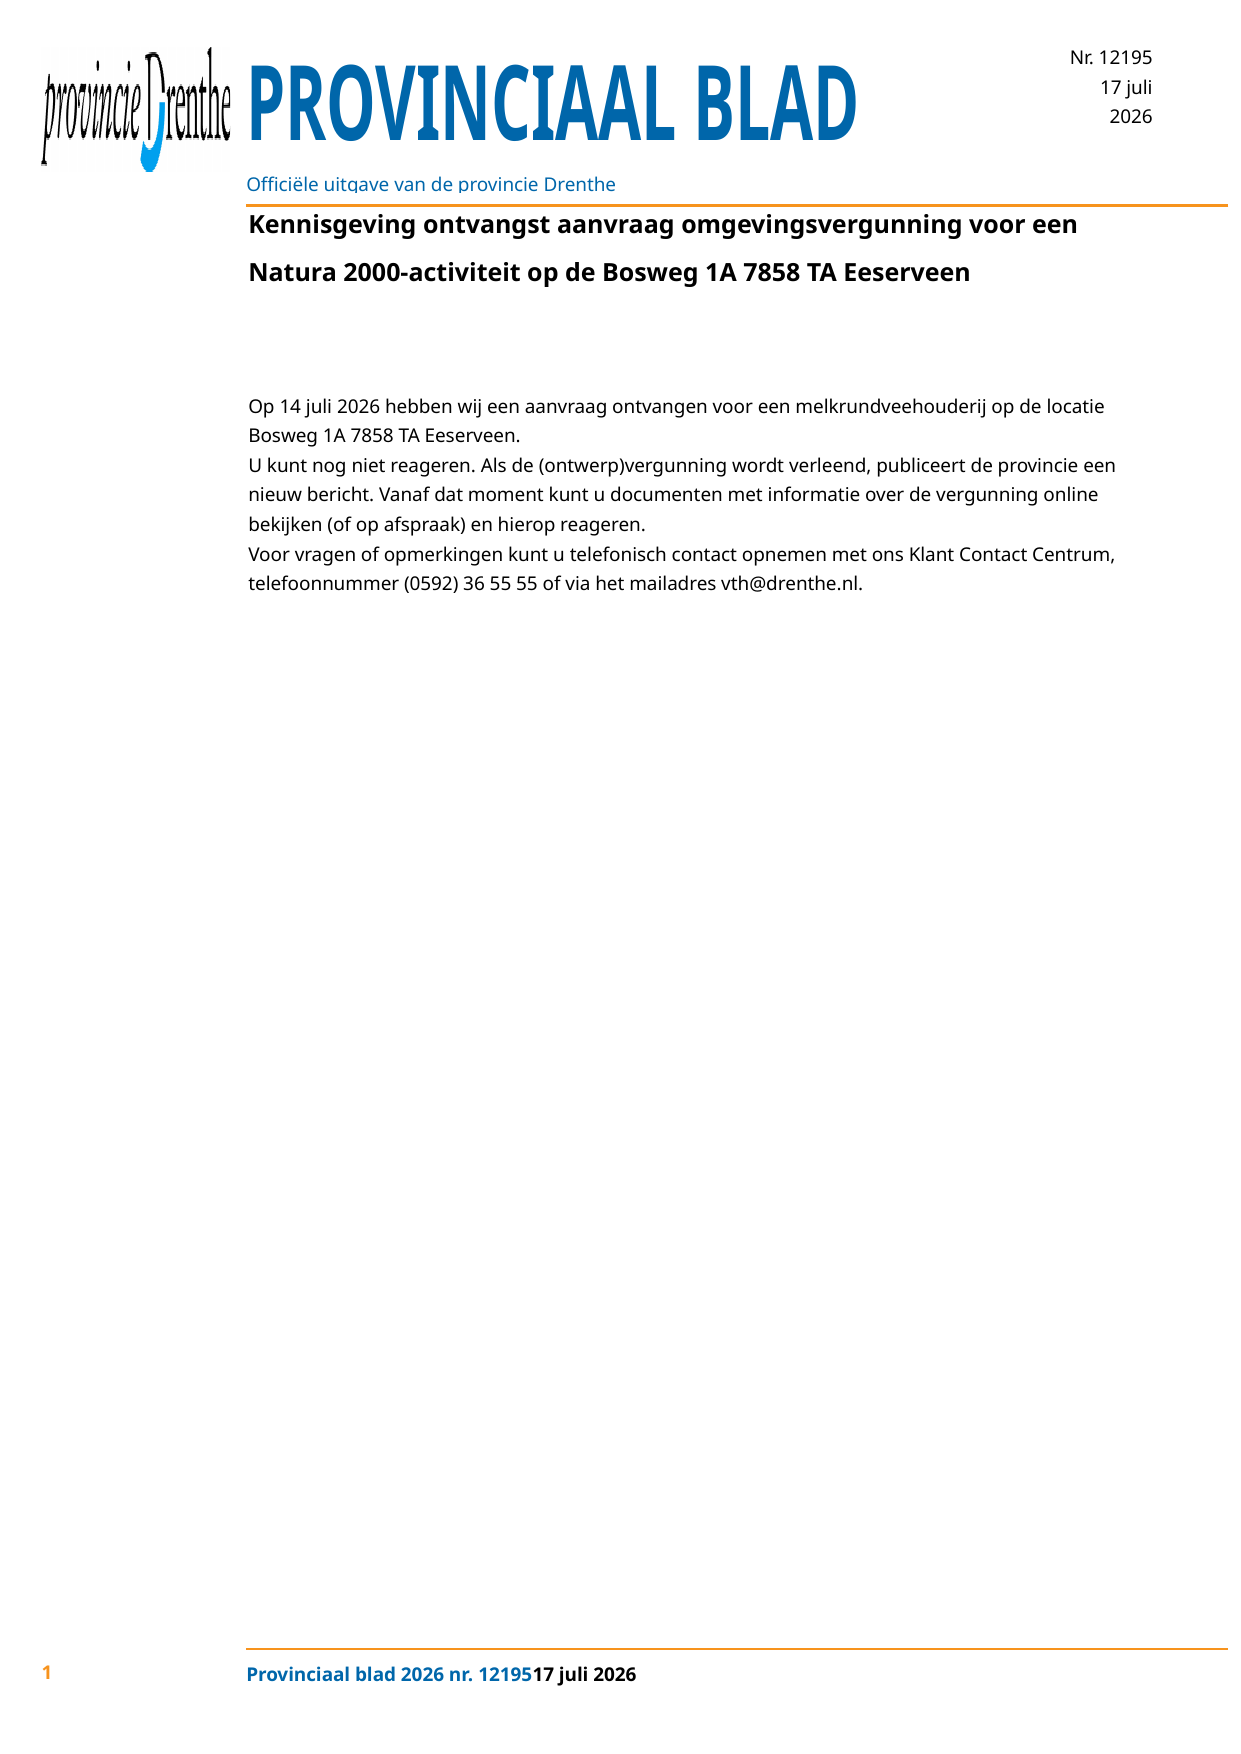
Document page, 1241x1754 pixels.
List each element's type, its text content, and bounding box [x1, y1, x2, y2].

text Voor vragen of opmerkingen kunt u telefonisch contact opnemen met ons Klant Contact Centrum, telefoonnummer (0592) 36 55 55 of via het mailadres vth@drenthe.nl. [248, 541, 1152, 596]
text Kennisgeving ontvangst aanvraag omgevingsvergunning voor een Natura 2000-activiteit op de Bosweg 1A 7858 TA Eeserveen [248, 207, 1152, 288]
text Op 14 juli 2026 hebben wij een aanvraag ontvangen voor een melkrundveehouderij op de locatie Bosweg 1A 7858 TA Eeserveen. [248, 393, 1152, 448]
picture [41, 47, 231, 172]
text U kunt nog niet reageren. Als de (ontwerp)vergunning wordt verleend, publiceert de provincie een nieuw bericht. Vanaf dat moment kunt u documenten met informatie over de vergunning online bekijken (of op afspraak) en hierop reageren. [248, 452, 1152, 537]
